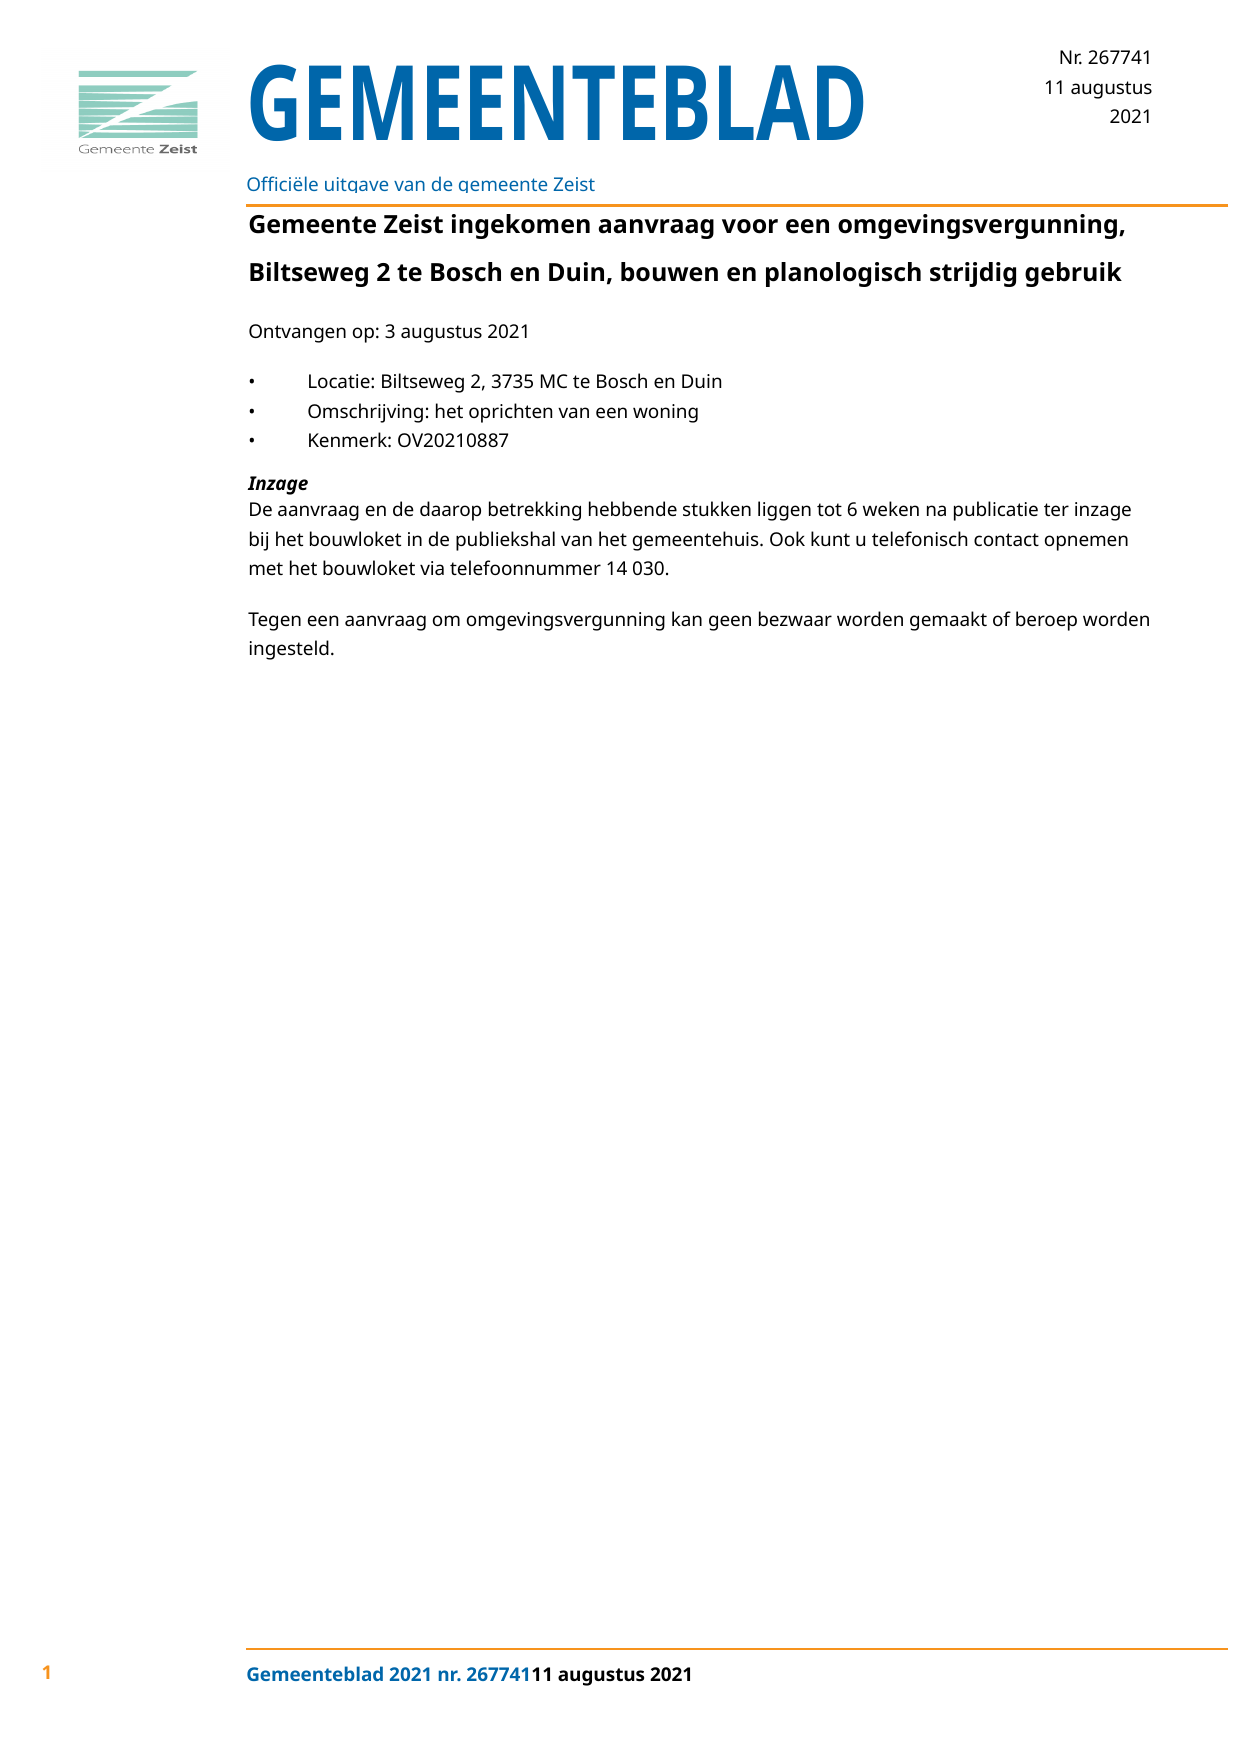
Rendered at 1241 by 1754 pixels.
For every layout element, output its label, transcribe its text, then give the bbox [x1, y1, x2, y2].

text Gemeente Zeist ingekomen aanvraag voor een omgevingsvergunning, Biltseweg 2 te Bosch en Duin, bouwen en planologisch strijdig gebruik [248, 207, 1152, 288]
list Kenmerk: OV20210887 [248, 427, 1152, 453]
list Omschrijving: het oprichten van een woning [248, 398, 1152, 424]
text Tegen een aanvraag om omgevingsvergunning kan geen bezwaar worden gemaakt of beroep worden ingesteld. [248, 606, 1152, 661]
text Inzage [248, 471, 1152, 496]
picture [41, 47, 231, 172]
list Locatie: Biltseweg 2, 3735 MC te Bosch en Duin [248, 368, 1152, 394]
text Ontvangen op: 3 augustus 2021 [248, 318, 1152, 344]
text De aanvraag en de daarop betrekking hebbende stukken liggen tot 6 weken na publicatie ter inzage bij het bouwloket in de publiekshal van het gemeentehuis. Ook kunt u telefonisch contact opnemen met het bouwloket via telefoonnummer 14 030. [248, 496, 1152, 581]
